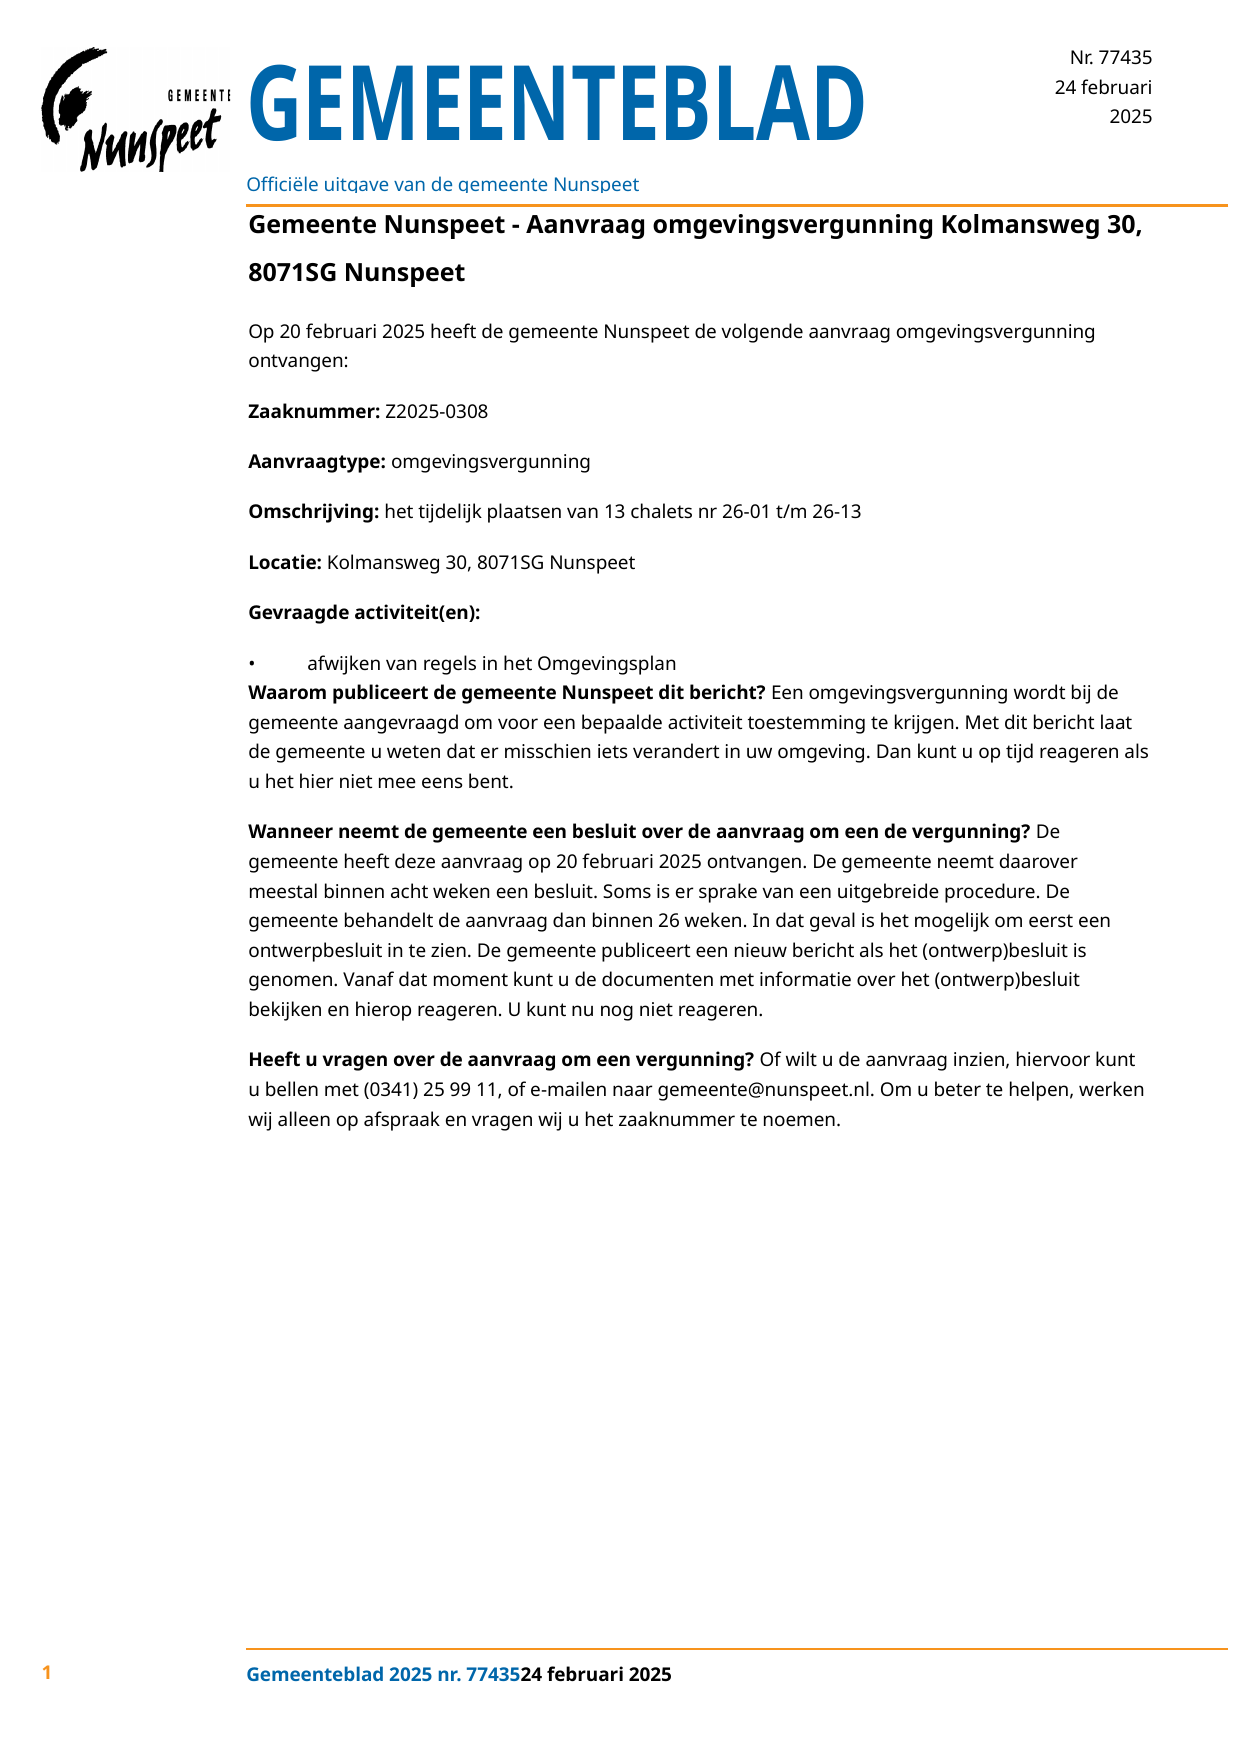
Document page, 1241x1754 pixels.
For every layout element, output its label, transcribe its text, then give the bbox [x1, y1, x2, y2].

text Locatie: Kolmansweg 30, 8071SG Nunspeet [248, 549, 1152, 575]
list afwijken van regels in het Omgevingsplan [248, 650, 1152, 676]
text Gevraagde activiteit(en): [248, 599, 1152, 625]
text Wanneer neemt de gemeente een besluit over de aanvraag om een de vergunning? De gemeente heeft deze aanvraag op 20 februari 2025 ontvangen. De gemeente neemt daarover meestal binnen acht weken een besluit. Soms is er sprake van een uitgebreide procedure. De gemeente behandelt de aanvraag dan binnen 26 weken. In dat geval is het mogelijk om eerst een ontwerpbesluit in te zien. De gemeente publiceert een nieuw bericht als het (ontwerp)besluit is genomen. Vanaf dat moment kunt u de documenten met informatie over het (ontwerp)besluit bekijken en hierop reageren. U kunt nu nog niet reageren. [248, 819, 1152, 1022]
text Heeft u vragen over de aanvraag om een vergunning? Of wilt u de aanvraag inzien, hiervoor kunt u bellen met (0341) 25 99 11, of e-mailen naar gemeente@nunspeet.nl. Om u beter te helpen, werken wij alleen op afspraak en vragen wij u het zaaknummer te noemen. [248, 1047, 1152, 1132]
text Zaaknummer: Z2025-0308 [248, 398, 1152, 424]
text Omschrijving: het tijdelijk plaatsen van 13 chalets nr 26-01 t/m 26-13 [248, 499, 1152, 524]
text Waarom publiceert de gemeente Nunspeet dit bericht? Een omgevingsvergunning wordt bij de gemeente aangevraagd om voor een bepaalde activiteit toestemming te krijgen. Met dit bericht laat de gemeente u weten dat er misschien iets verandert in uw omgeving. Dan kunt u op tijd reageren als u het hier niet mee eens bent. [248, 679, 1152, 794]
text Gemeente Nunspeet - Aanvraag omgevingsvergunning Kolmansweg 30, 8071SG Nunspeet [248, 207, 1152, 288]
picture [41, 47, 231, 172]
text Aanvraagtype: omgevingsvergunning [248, 448, 1152, 474]
text Op 20 februari 2025 heeft de gemeente Nunspeet de volgende aanvraag omgevingsvergunning ontvangen: [248, 318, 1152, 373]
